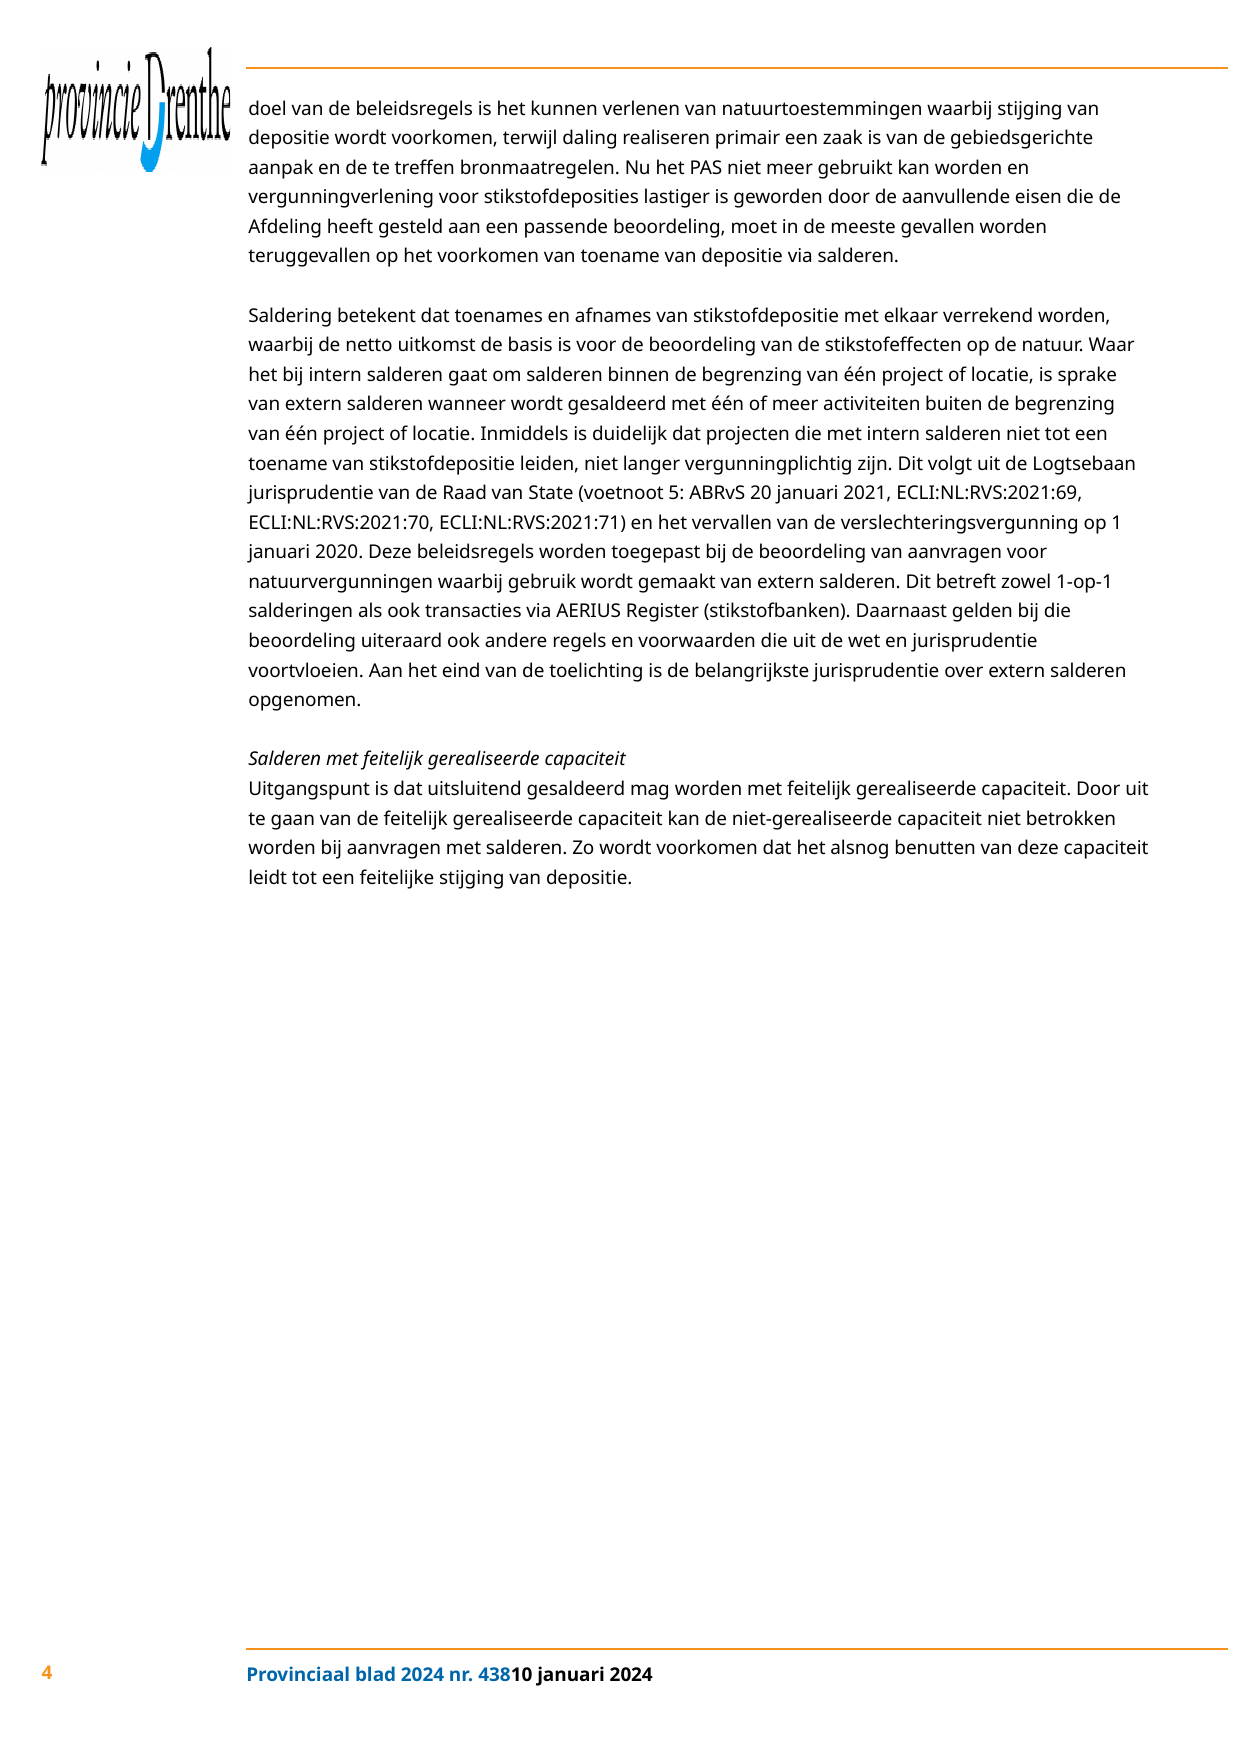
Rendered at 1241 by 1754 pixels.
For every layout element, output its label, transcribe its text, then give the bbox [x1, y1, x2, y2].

text Salderen met feitelijk gerealiseerde capaciteit [248, 746, 1152, 771]
text Uitgangspunt is dat uitsluitend gesaldeerd mag worden met feitelijk gerealiseerde capaciteit. Door uit te gaan van de feitelijk gerealiseerde capaciteit kan de niet-gerealiseerde capaciteit niet betrokken worden bij aanvragen met salderen. Zo wordt voorkomen dat het alsnog benutten van deze capaciteit leidt tot een feitelijke stijging van depositie. [248, 775, 1152, 890]
text Saldering betekent dat toenames en afnames van stikstofdepositie met elkaar verrekend worden, waarbij de netto uitkomst de basis is voor de beoordeling van de stikstofeffecten op de natuur. Waar het bij intern salderen gaat om salderen binnen de begrenzing van één project of locatie, is sprake van extern salderen wanneer wordt gesaldeerd met één of meer activiteiten buiten de begrenzing van één project of locatie. Inmiddels is duidelijk dat projecten die met intern salderen niet tot een toename van stikstofdepositie leiden, niet langer vergunningplichtig zijn. Dit volgt uit de Logtsebaan jurisprudentie van de Raad van State (voetnoot 5: ABRvS 20 januari 2021, ECLI:NL:RVS:2021:69, ECLI:NL:RVS:2021:70, ECLI:NL:RVS:2021:71) en het vervallen van de verslechteringsvergunning op 1 januari 2020. Deze beleidsregels worden toegepast bij de beoordeling van aanvragen voor natuurvergunningen waarbij gebruik wordt gemaakt van extern salderen. Dit betreft zowel 1-op-1 salderingen als ook transacties via AERIUS Register (stikstofbanken). Daarnaast gelden bij die beoordeling uiteraard ook andere regels en voorwaarden die uit de wet en jurisprudentie voortvloeien. Aan het eind van de toelichting is de belangrijkste jurisprudentie over extern salderen opgenomen. [248, 302, 1152, 712]
text doel van de beleidsregels is het kunnen verlenen van natuurtoestemmingen waarbij stijging van depositie wordt voorkomen, terwijl daling realiseren primair een zaak is van de gebiedsgerichte aanpak en de te treffen bronmaatregelen. Nu het PAS niet meer gebruikt kan worden en vergunningverlening voor stikstofdeposities lastiger is geworden door de aanvullende eisen die de Afdeling heeft gesteld aan een passende beoordeling, moet in de meeste gevallen worden teruggevallen op het voorkomen van toename van depositie via salderen. [248, 95, 1152, 268]
picture [41, 47, 231, 172]
